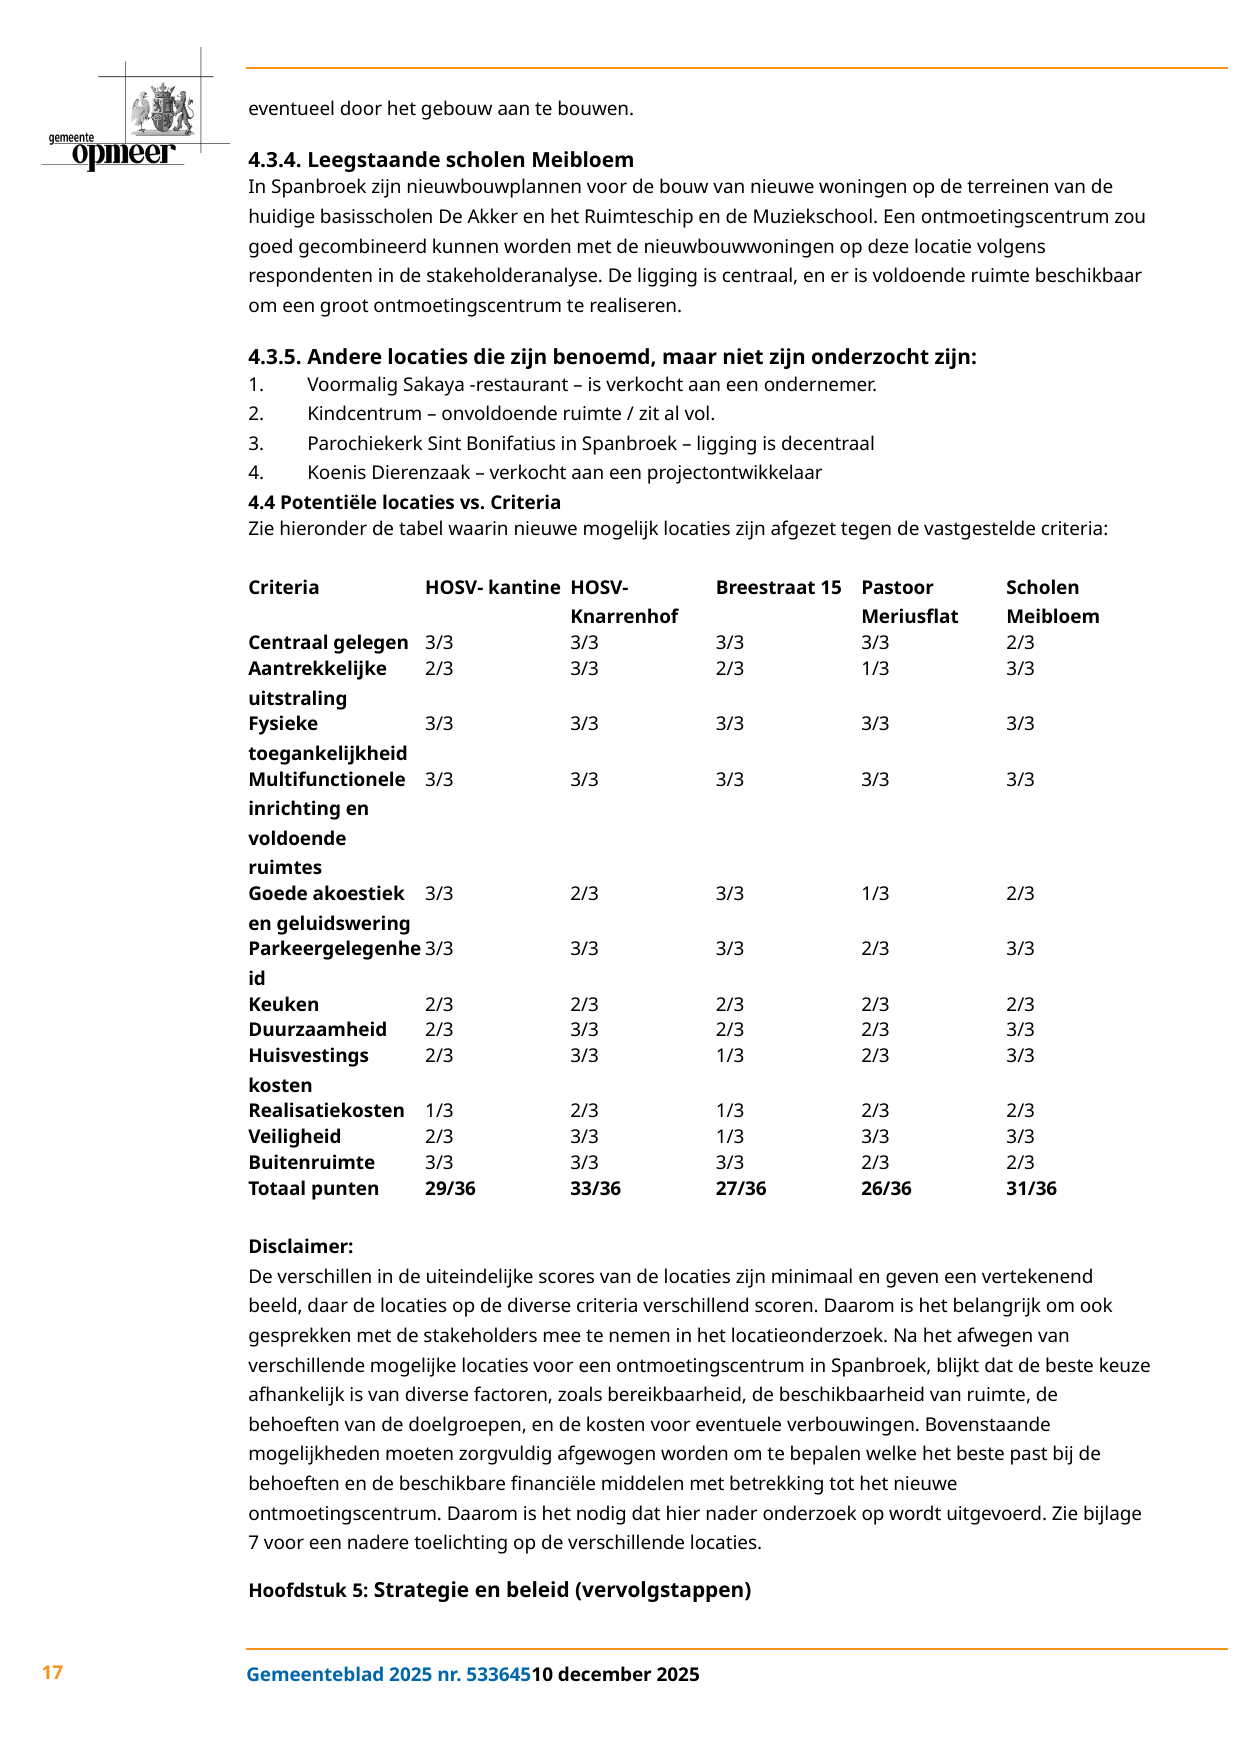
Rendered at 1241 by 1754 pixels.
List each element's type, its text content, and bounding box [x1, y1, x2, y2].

table_cell 1/3 [861, 880, 1006, 936]
text 4.3.5. Andere locaties die zijn benoemd, maar niet zijn onderzocht zijn: [248, 342, 1152, 371]
table_cell Realisatiekosten [248, 1098, 425, 1123]
list Kindcentrum – onvoldoende ruimte / zit al vol. [248, 400, 1152, 426]
table_cell 3/3 [1006, 766, 1152, 880]
table_cell Veiligheid [248, 1124, 425, 1149]
table_cell Keuken [248, 991, 425, 1017]
table_cell 3/3 [861, 630, 1006, 655]
table_cell 3/3 [861, 766, 1006, 880]
table_cell Multifunctionele inrichting en voldoende ruimtes [248, 766, 425, 880]
table_cell 2/3 [1006, 1149, 1152, 1175]
table_cell Fysieke toegankelijkheid [248, 711, 425, 766]
table_cell 3/3 [570, 766, 716, 880]
table_cell 3/3 [716, 766, 861, 880]
table_cell 2/3 [425, 1043, 570, 1098]
table_cell 1/3 [861, 655, 1006, 711]
table_cell 2/3 [570, 1098, 716, 1123]
table_header HOSV- kantine [425, 574, 570, 629]
table_cell 3/3 [570, 1017, 716, 1042]
table_cell 2/3 [861, 991, 1006, 1017]
text 4.4 Potentiële locaties vs. Criteria [248, 489, 1152, 515]
table_cell 3/3 [570, 630, 716, 655]
table_cell 3/3 [570, 655, 716, 711]
table_cell 2/3 [716, 991, 861, 1017]
table_cell Goede akoestiek en geluidswering [248, 880, 425, 936]
text Disclaimer: [248, 1233, 1152, 1259]
table_cell 3/3 [570, 936, 716, 991]
text eventueel door het gebouw aan te bouwen. [248, 95, 1152, 121]
table_cell 3/3 [1006, 1124, 1152, 1149]
table_cell 3/3 [570, 1043, 716, 1098]
table_cell 1/3 [716, 1098, 861, 1123]
table_cell Buitenruimte [248, 1149, 425, 1175]
table_cell 3/3 [425, 880, 570, 936]
table_cell 3/3 [1006, 655, 1152, 711]
list Koenis Dierenzaak – verkocht aan een projectontwikkelaar [248, 459, 1152, 485]
picture [41, 47, 231, 172]
table_cell 3/3 [425, 711, 570, 766]
table_cell 2/3 [1006, 630, 1152, 655]
table_cell 3/3 [425, 1149, 570, 1175]
table_cell 1/3 [716, 1124, 861, 1149]
table_cell 3/3 [425, 936, 570, 991]
table_cell 3/3 [861, 711, 1006, 766]
table_cell Centraal gelegen [248, 630, 425, 655]
table_cell 3/3 [716, 711, 861, 766]
table_cell 3/3 [570, 1149, 716, 1175]
list Parochiekerk Sint Bonifatius in Spanbroek – ligging is decentraal [248, 430, 1152, 456]
table_cell Parkeergelegenheid [248, 936, 425, 991]
table_cell 3/3 [570, 711, 716, 766]
table_cell 3/3 [1006, 1017, 1152, 1042]
table_cell 3/3 [1006, 1043, 1152, 1098]
table_cell 2/3 [861, 1149, 1006, 1175]
table_header Scholen Meibloem [1006, 574, 1152, 629]
table_cell 2/3 [570, 991, 716, 1017]
table_cell 31/36 [1006, 1175, 1152, 1201]
text Hoofdstuk 5: Strategie en beleid (vervolgstappen) [248, 1575, 1152, 1603]
table_header Criteria [248, 574, 425, 629]
table_cell 2/3 [425, 991, 570, 1017]
text 4.3.4. Leegstaande scholen Meibloem [248, 145, 1152, 174]
table_cell 2/3 [861, 936, 1006, 991]
table_cell 3/3 [1006, 711, 1152, 766]
table_cell 2/3 [425, 655, 570, 711]
table_cell 3/3 [1006, 936, 1152, 991]
table_cell 2/3 [861, 1043, 1006, 1098]
table_cell 2/3 [1006, 991, 1152, 1017]
table_header Breestraat 15 [716, 574, 861, 629]
table_cell 3/3 [570, 1124, 716, 1149]
table_cell 2/3 [425, 1017, 570, 1042]
table_cell 27/36 [716, 1175, 861, 1201]
table_header HOSV- Knarrenhof [570, 574, 716, 629]
table_cell 2/3 [716, 1017, 861, 1042]
list Voormalig Sakaya -restaurant – is verkocht aan een ondernemer. [248, 371, 1152, 397]
table_cell 2/3 [1006, 880, 1152, 936]
table_cell 3/3 [716, 630, 861, 655]
table_cell 1/3 [425, 1098, 570, 1123]
table_cell 2/3 [1006, 1098, 1152, 1123]
table_cell 3/3 [716, 880, 861, 936]
table_cell 3/3 [425, 766, 570, 880]
table_cell 26/36 [861, 1175, 1006, 1201]
table_cell 3/3 [716, 936, 861, 991]
table_cell 2/3 [570, 880, 716, 936]
table_cell 2/3 [425, 1124, 570, 1149]
table_cell Totaal punten [248, 1175, 425, 1201]
table_cell 3/3 [861, 1124, 1006, 1149]
table_cell 2/3 [861, 1017, 1006, 1042]
table_cell Duurzaamheid [248, 1017, 425, 1042]
table_cell Aantrekkelijke uitstraling [248, 655, 425, 711]
table_cell 2/3 [861, 1098, 1006, 1123]
table_cell Huisvestings kosten [248, 1043, 425, 1098]
table_cell 3/3 [716, 1149, 861, 1175]
table_cell 29/36 [425, 1175, 570, 1201]
table_header Pastoor Meriusflat [861, 574, 1006, 629]
table_cell 2/3 [716, 655, 861, 711]
table_cell 33/36 [570, 1175, 716, 1201]
table_cell 3/3 [425, 630, 570, 655]
text In Spanbroek zijn nieuwbouwplannen voor de bouw van nieuwe woningen op de terreinen van de huidige basisscholen De Akker en het Ruimteschip en de Muziekschool. Een ontmoetingscentrum zou goed gecombineerd kunnen worden met de nieuwbouwwoningen op deze locatie volgens respondenten in de stakeholderanalyse. De ligging is centraal, en er is voldoende ruimte beschikbaar om een groot ontmoetingscentrum te realiseren. [248, 174, 1152, 318]
text Zie hieronder de tabel waarin nieuwe mogelijk locaties zijn afgezet tegen de vastgestelde criteria: [248, 515, 1152, 541]
text De verschillen in de uiteindelijke scores van de locaties zijn minimaal en geven een vertekenend beeld, daar de locaties op de diverse criteria verschillend scoren. Daarom is het belangrijk om ook gesprekken met de stakeholders mee te nemen in het locatieonderzoek. Na het afwegen van verschillende mogelijke locaties voor een ontmoetingscentrum in Spanbroek, blijkt dat de beste keuze afhankelijk is van diverse factoren, zoals bereikbaarheid, de beschikbaarheid van ruimte, de behoeften van de doelgroepen, en de kosten voor eventuele verbouwingen. Bovenstaande mogelijkheden moeten zorgvuldig afgewogen worden om te bepalen welke het beste past bij de behoeften en de beschikbare financiële middelen met betrekking tot het nieuwe ontmoetingscentrum. Daarom is het nodig dat hier nader onderzoek op wordt uitgevoerd. Zie bijlage 7 voor een nadere toelichting op de verschillende locaties. [248, 1263, 1152, 1555]
table_cell 1/3 [716, 1043, 861, 1098]
